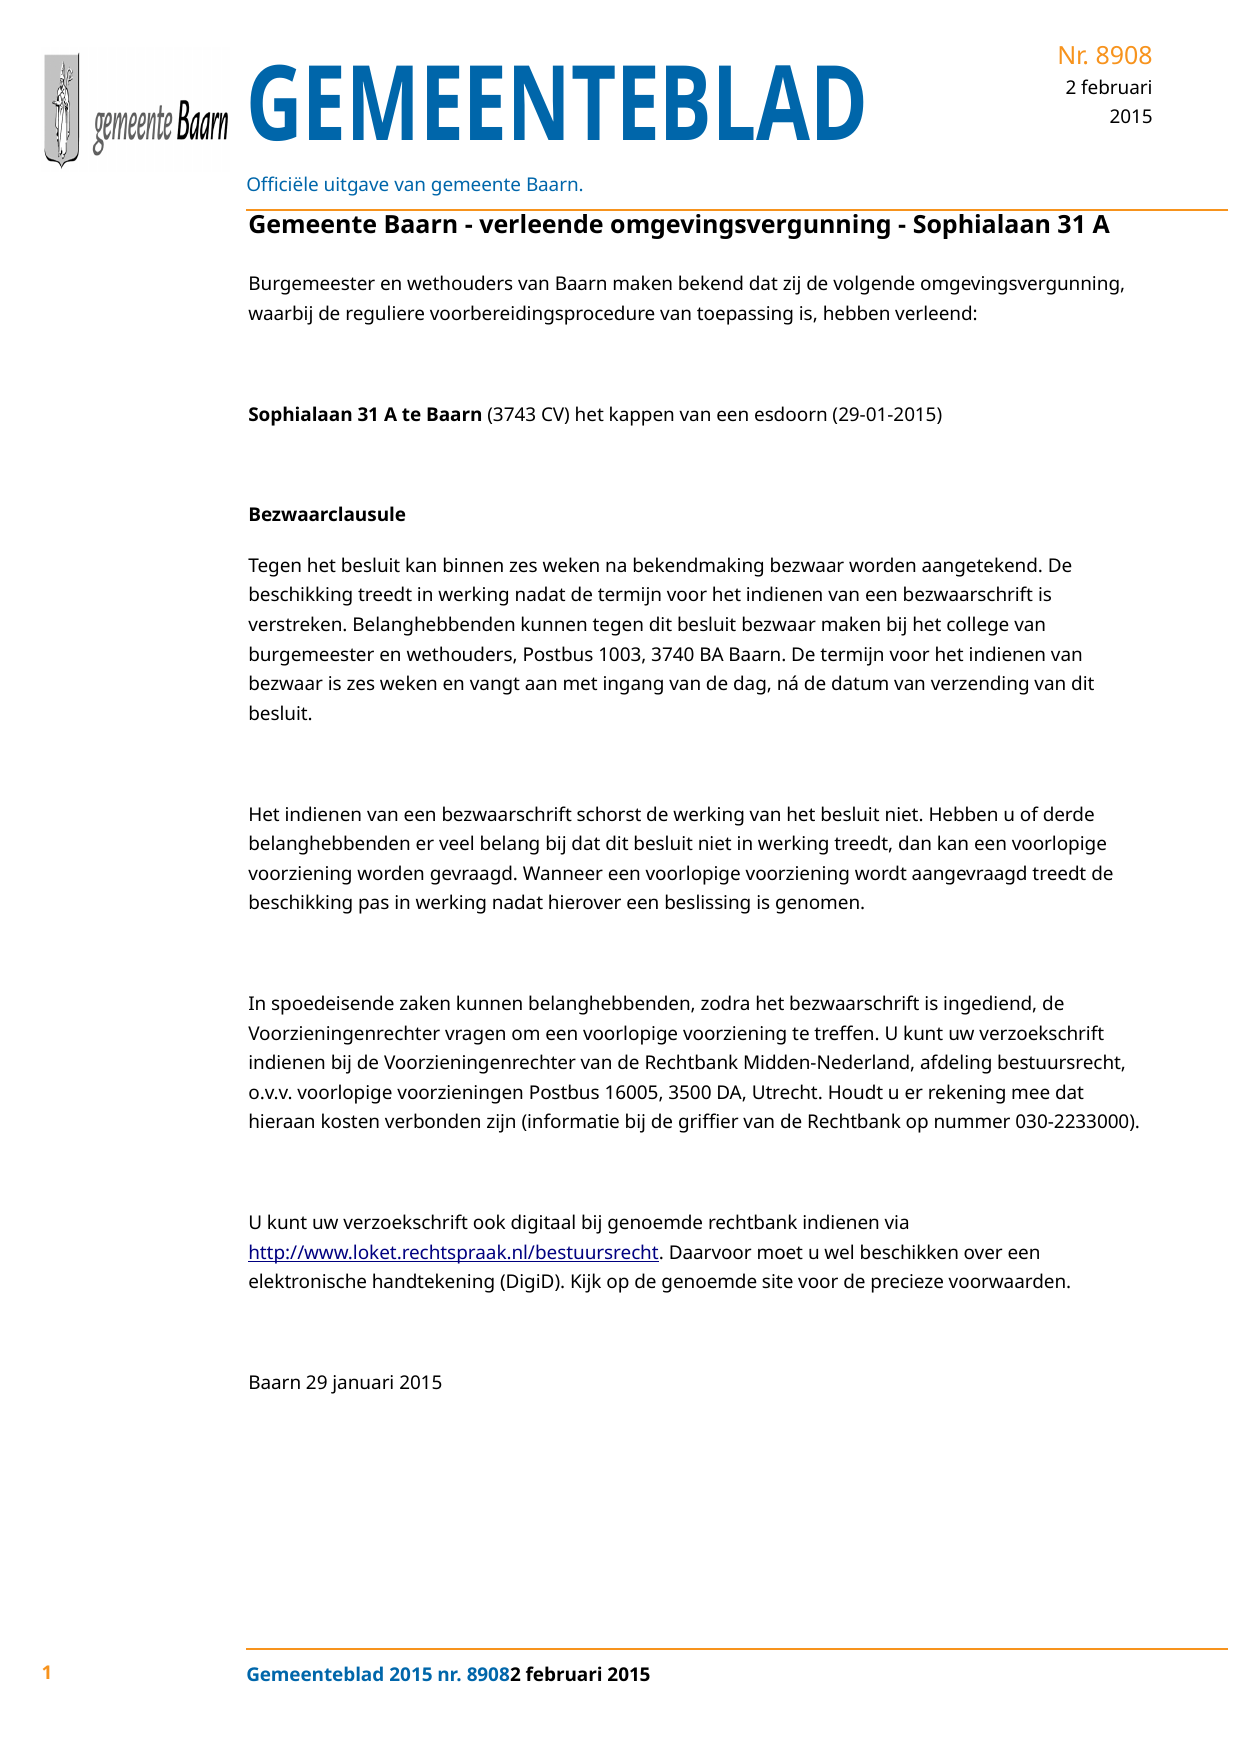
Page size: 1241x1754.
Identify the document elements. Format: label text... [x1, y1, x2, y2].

text Het indienen van een bezwaarschrift schorst de werking van het besluit niet. Hebben u of derde belanghebbenden er veel belang bij dat dit besluit niet in werking treedt, dan kan een voorlopige voorziening worden gevraagd. Wanneer een voorlopige voorziening wordt aangevraagd treedt de beschikking pas in werking nadat hierover een beslissing is genomen. [248, 801, 1152, 915]
text Tegen het besluit kan binnen zes weken na bekendmaking bezwaar worden aangetekend. De beschikking treedt in werking nadat de termijn voor het indienen van een bezwaarschrift is verstreken. Belanghebbenden kunnen tegen dit besluit bezwaar maken bij het college van burgemeester en wethouders, Postbus 1003, 3740 BA Baarn. De termijn voor het indienen van bezwaar is zes weken en vangt aan met ingang van de dag, ná de datum van verzending van dit besluit. [248, 552, 1152, 726]
text Burgemeester en wethouders van Baarn maken bekend dat zij de volgende omgevingsvergunning, waarbij de reguliere voorbereidingsprocedure van toepassing is, hebben verleend: [248, 270, 1152, 326]
text Sophialaan 31 A te Baarn (3743 CV) het kappen van een esdoorn (29-01-2015) [248, 401, 1152, 426]
text Gemeente Baarn - verleende omgevingsvergunning - Sophialaan 31 A [248, 211, 1152, 241]
text Baarn 29 januari 2015 [248, 1369, 1152, 1395]
text U kunt uw verzoekschrift ook digitaal bij genoemde rechtbank indienen via http://www.loket.rechtspraak.nl/bestuursrecht. Daarvoor moet u wel beschikken over een elektronische handtekening (DigiD). Kijk op de genoemde site voor de precieze voorwaarden. [248, 1209, 1152, 1294]
text In spoedeisende zaken kunnen belanghebbenden, zodra het bezwaarschrift is ingediend, de Voorzieningenrechter vragen om een voorlopige voorziening te treffen. U kunt uw verzoekschrift indienen bij de Voorzieningenrechter van de Rechtbank Midden-Nederland, afdeling bestuursrecht, o.v.v. voorlopige voorzieningen Postbus 16005, 3500 DA, Utrecht. Houdt u er rekening mee dat hieraan kosten verbonden zijn (informatie bij de griffier van de Rechtbank op nummer 030-2233000). [248, 990, 1152, 1134]
text Bezwaarclausule [248, 502, 1152, 527]
picture [41, 47, 231, 172]
